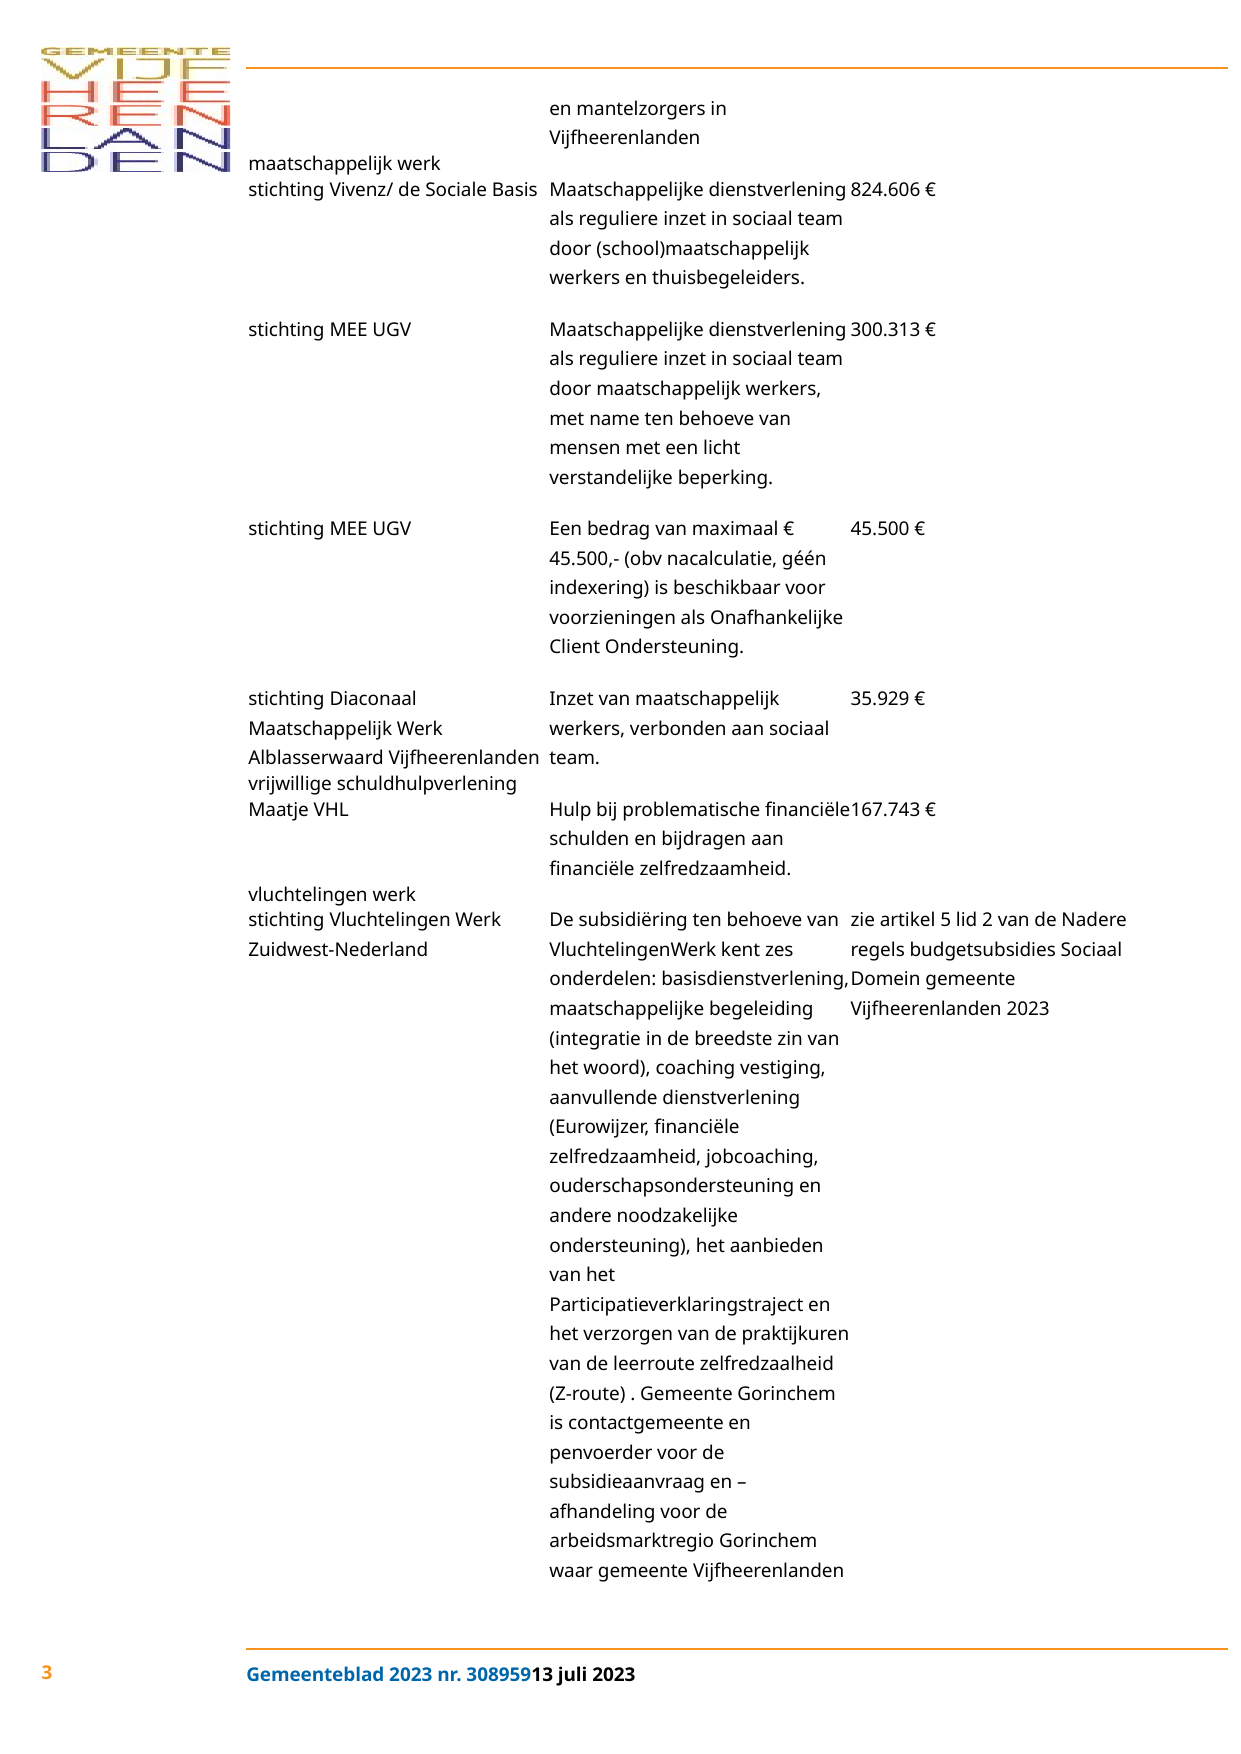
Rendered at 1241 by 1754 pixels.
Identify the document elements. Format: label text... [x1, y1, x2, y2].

table_cell [850, 660, 1152, 685]
table_cell stichting MEE UGV [248, 515, 549, 659]
table_cell [850, 290, 1152, 316]
table_cell [248, 660, 549, 685]
table_cell en mantelzorgers in Vijfheerenlanden [549, 95, 850, 150]
table_cell 300.313 € [850, 316, 1152, 490]
table_cell Maatje VHL [248, 796, 549, 881]
table_cell stichting Vivenz/ de Sociale Basis [248, 176, 549, 290]
table_cell [549, 490, 850, 515]
table_cell Een bedrag van maximaal € 45.500,- (obv nacalculatie, géén indexering) is beschikbaar voor voorzieningen als Onafhankelijke Client Ondersteuning. [549, 515, 850, 659]
table_cell vrijwillige schuldhulpverlening [248, 770, 850, 796]
table_cell vluchtelingen werk [248, 881, 850, 906]
table_cell stichting MEE UGV [248, 316, 549, 490]
table_cell [248, 290, 549, 316]
table_cell 167.743 € [850, 796, 1152, 881]
table_cell [549, 660, 850, 685]
picture [41, 47, 231, 172]
table_cell [850, 770, 1152, 796]
table_cell zie artikel 5 lid 2 van de Nadere regels budgetsubsidies Sociaal Domein gemeente Vijfheerenlanden 2023 [850, 906, 1152, 1583]
table_cell stichting Diaconaal Maatschappelijk Werk Alblasserwaard Vijfheerenlanden [248, 685, 549, 770]
table_cell [850, 95, 1152, 150]
table_cell Hulp bij problematische financiële schulden en bijdragen aan financiële zelfredzaamheid. [549, 796, 850, 881]
table_cell Maatschappelijke dienstverlening als reguliere inzet in sociaal team door maatschappelijk werkers, met name ten behoeve van mensen met een licht verstandelijke beperking. [549, 316, 850, 490]
table_cell De subsidiëring ten behoeve van VluchtelingenWerk kent zes onderdelen: basisdienstverlening, maatschappelijke begeleiding (integratie in de breedste zin van het woord), coaching vestiging, aanvullende dienstverlening (Eurowijzer, financiële zelfredzaamheid, jobcoaching, ouderschapsondersteuning en andere noodzakelijke ondersteuning), het aanbieden van het Participatieverklaringstraject en het verzorgen van de praktijkuren van de leerroute zelfredzaalheid (Z-route) . Gemeente Gorinchem is contactgemeente en penvoerder voor de subsidieaanvraag en –afhandeling voor de arbeidsmarktregio Gorinchem waar gemeente Vijfheerenlanden [549, 906, 850, 1583]
table_cell stichting Vluchtelingen Werk Zuidwest-Nederland [248, 906, 549, 1583]
table_cell [248, 95, 549, 150]
table_cell maatschappelijk werk [248, 150, 549, 176]
table_cell Maatschappelijke dienstverlening als reguliere inzet in sociaal team door (school)maatschappelijk werkers en thuisbegeleiders. [549, 176, 850, 290]
table_cell [850, 150, 1152, 176]
table_cell [850, 490, 1152, 515]
table_cell [549, 290, 850, 316]
table_cell 45.500 € [850, 515, 1152, 659]
table_cell [549, 150, 850, 176]
table_cell 35.929 € [850, 685, 1152, 770]
table_cell [850, 881, 1152, 906]
table_cell 824.606 € [850, 176, 1152, 290]
table_cell Inzet van maatschappelijk werkers, verbonden aan sociaal team. [549, 685, 850, 770]
table_cell [248, 490, 549, 515]
